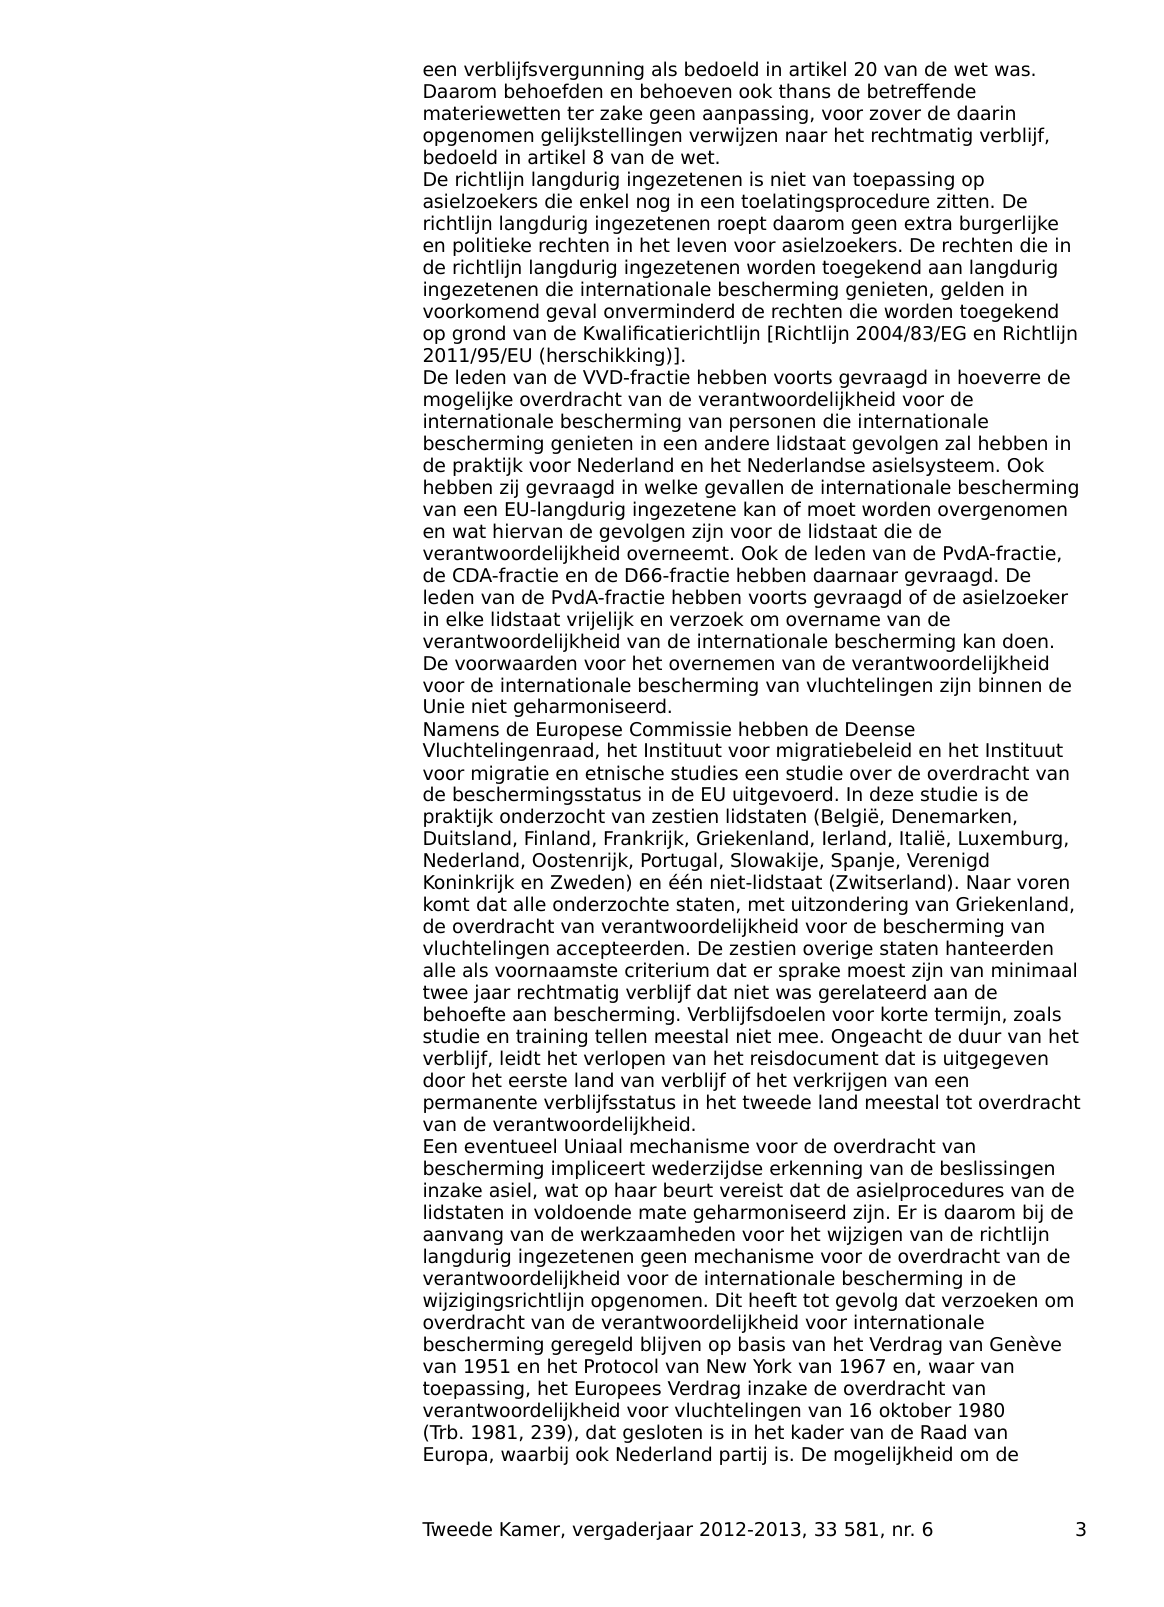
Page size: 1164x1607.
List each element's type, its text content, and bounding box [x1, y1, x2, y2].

text De voorwaarden voor het overnemen van de verantwoordelijkheid voor de internationale bescherming van vluchtelingen zijn binnen de Unie niet geharmoniseerd. [422, 652, 1087, 718]
text Een eventueel Uniaal mechanisme voor de overdracht van bescherming impliceert wederzijdse erkenning van de beslissingen inzake asiel, wat op haar beurt vereist dat de asielprocedures van de lidstaten in voldoende mate geharmoniseerd zijn. Er is daarom bij de aanvang van de werkzaamheden voor het wijzigen van de richtlijn langdurig ingezetenen geen mechanisme voor de overdracht van de verantwoordelijkheid voor de internationale bescherming in de wijzigingsrichtlijn opgenomen. Dit heeft tot gevolg dat verzoeken om overdracht van de verantwoordelijkheid voor internationale bescherming geregeld blijven op basis van het Verdrag van Genève van 1951 en het Protocol van New York van 1967 en, waar van toepassing, het Europees Verdrag inzake de overdracht van verantwoordelijkheid voor vluchtelingen van 16 oktober 1980 (Trb. 1981, 239), dat gesloten is in het kader van de Raad van Europa, waarbij ook Nederland partij is. De mogelijkheid om de [422, 1136, 1087, 1466]
text Namens de Europese Commissie hebben de Deense Vluchtelingenraad, het Instituut voor migratiebeleid en het Instituut voor migratie en etnische studies een studie over de overdracht van de beschermingsstatus in de EU uitgevoerd. In deze studie is de praktijk onderzocht van zestien lidstaten (België, Denemarken, Duitsland, Finland, Frankrijk, Griekenland, Ierland, Italië, Luxemburg, Nederland, Oostenrijk, Portugal, Slowakije, Spanje, Verenigd Koninkrijk en Zweden) en één niet-lidstaat (Zwitserland). Naar voren komt dat alle onderzochte staten, met uitzondering van Griekenland, de overdracht van verantwoordelijkheid voor de bescherming van vluchtelingen accepteerden. De zestien overige staten hanteerden alle als voornaamste criterium dat er sprake moest zijn van minimaal twee jaar rechtmatig verblijf dat niet was gerelateerd aan de behoefte aan bescherming. Verblijfsdoelen voor korte termijn, zoals studie en training tellen meestal niet mee. Ongeacht de duur van het verblijf, leidt het verlopen van het reisdocument dat is uitgegeven door het eerste land van verblijf of het verkrijgen van een permanente verblijfsstatus in het tweede land meestal tot overdracht van de verantwoordelijkheid. [422, 718, 1087, 1136]
text De richtlijn langdurig ingezetenen is niet van toepassing op asielzoekers die enkel nog in een toelatingsprocedure zitten. De richtlijn langdurig ingezetenen roept daarom geen extra burgerlijke en politieke rechten in het leven voor asielzoekers. De rechten die in de richtlijn langdurig ingezetenen worden toegekend aan langdurig ingezetenen die internationale bescherming genieten, gelden in voorkomend geval onverminderd de rechten die worden toegekend op grond van de Kwalificatierichtlijn [Richtlijn 2004/83/EG en Richtlijn 2011/95/EU (herschikking)]. [422, 169, 1087, 367]
text een verblijfsvergunning als bedoeld in artikel 20 van de wet was. Daarom behoefden en behoeven ook thans de betreffende materiewetten ter zake geen aanpassing, voor zover de daarin opgenomen gelijkstellingen verwijzen naar het rechtmatig verblijf, bedoeld in artikel 8 van de wet. [422, 59, 1087, 169]
text De leden van de VVD-fractie hebben voorts gevraagd in hoeverre de mogelijke overdracht van de verantwoordelijkheid voor de internationale bescherming van personen die internationale bescherming genieten in een andere lidstaat gevolgen zal hebben in de praktijk voor Nederland en het Nederlandse asielsysteem. Ook hebben zij gevraagd in welke gevallen de internationale bescherming van een EU-langdurig ingezetene kan of moet worden overgenomen en wat hiervan de gevolgen zijn voor de lidstaat die de verantwoordelijkheid overneemt. Ook de leden van de PvdA-fractie, de CDA-fractie en de D66-fractie hebben daarnaar gevraagd. De leden van de PvdA-fractie hebben voorts gevraagd of de asielzoeker in elke lidstaat vrijelijk en verzoek om overname van de verantwoordelijkheid van de internationale bescherming kan doen. [422, 367, 1087, 652]
